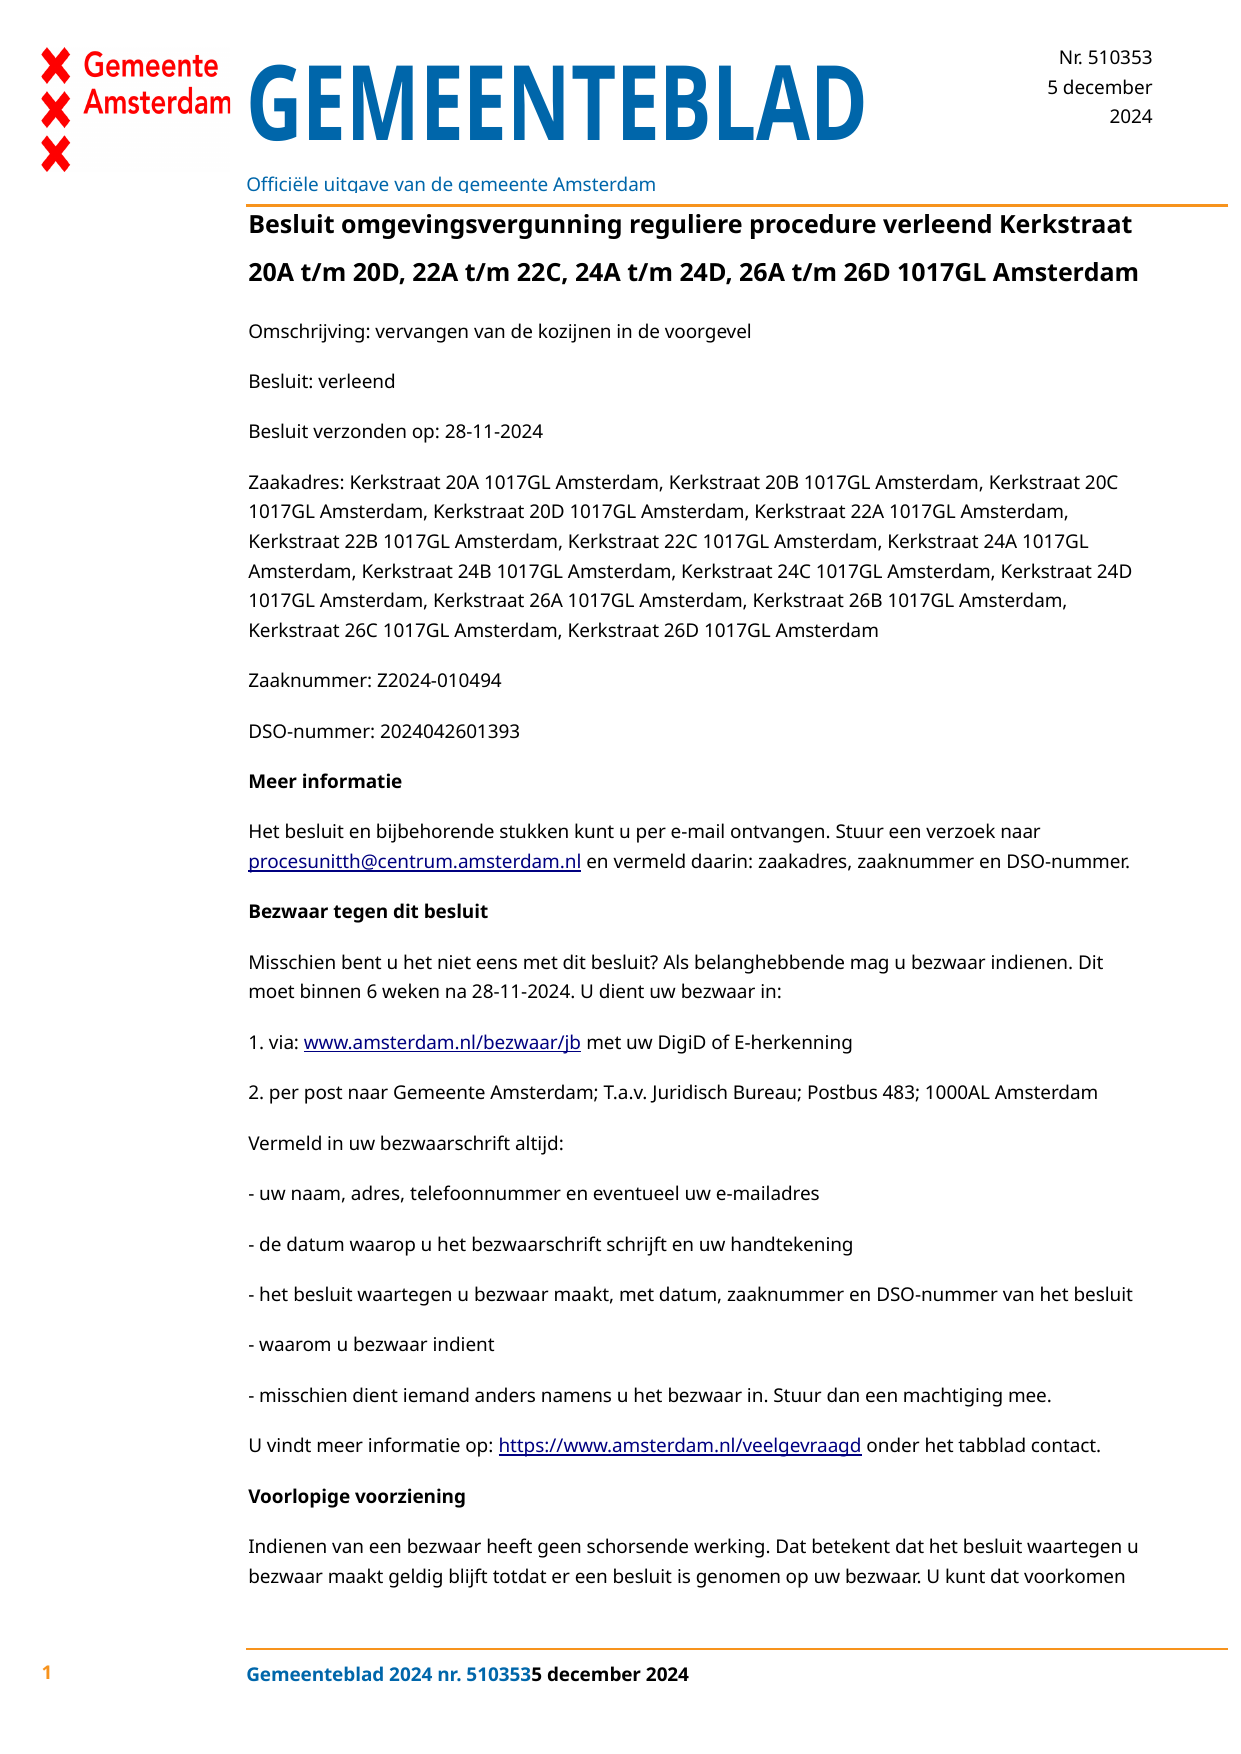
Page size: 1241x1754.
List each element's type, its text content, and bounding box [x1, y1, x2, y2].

text U vindt meer informatie op: https://www.amsterdam.nl/veelgevraagd onder het tabblad contact. [248, 1432, 1152, 1458]
text Indienen van een bezwaar heeft geen schorsende werking. Dat betekent dat het besluit waartegen u bezwaar maakt geldig blijft totdat er een besluit is genomen op uw bezwaar. U kunt dat voorkomen [248, 1533, 1152, 1589]
text DSO-nummer: 2024042601393 [248, 718, 1152, 744]
text 1. via: www.amsterdam.nl/bezwaar/jb met uw DigiD of E-herkenning [248, 1029, 1152, 1055]
text - misschien dient iemand anders namens u het bezwaar in. Stuur dan een machtiging mee. [248, 1382, 1152, 1408]
text Besluit verzonden op: 28-11-2024 [248, 419, 1152, 444]
text Zaakadres: Kerkstraat 20A 1017GL Amsterdam, Kerkstraat 20B 1017GL Amsterdam, Kerkstraat 20C 1017GL Amsterdam, Kerkstraat 20D 1017GL Amsterdam, Kerkstraat 22A 1017GL Amsterdam, Kerkstraat 22B 1017GL Amsterdam, Kerkstraat 22C 1017GL Amsterdam, Kerkstraat 24A 1017GL Amsterdam, Kerkstraat 24B 1017GL Amsterdam, Kerkstraat 24C 1017GL Amsterdam, Kerkstraat 24D 1017GL Amsterdam, Kerkstraat 26A 1017GL Amsterdam, Kerkstraat 26B 1017GL Amsterdam, Kerkstraat 26C 1017GL Amsterdam, Kerkstraat 26D 1017GL Amsterdam [248, 469, 1152, 643]
text Vermeld in uw bezwaarschrift altijd: [248, 1130, 1152, 1156]
text - het besluit waartegen u bezwaar maakt, met datum, zaaknummer en DSO-nummer van het besluit [248, 1281, 1152, 1307]
text Omschrijving: vervangen van de kozijnen in de voorgevel [248, 318, 1152, 344]
text - de datum waarop u het bezwaarschrift schrijft en uw handtekening [248, 1231, 1152, 1257]
text Het besluit en bijbehorende stukken kunt u per e-mail ontvangen. Stuur een verzoek naar procesunitth@centrum.amsterdam.nl en vermeld daarin: zaakadres, zaaknummer en DSO-nummer. [248, 819, 1152, 874]
text Voorlopige voorziening [248, 1483, 1152, 1509]
picture [41, 47, 231, 172]
text 2. per post naar Gemeente Amsterdam; T.a.v. Juridisch Bureau; Postbus 483; 1000AL Amsterdam [248, 1079, 1152, 1105]
text - uw naam, adres, telefoonnummer en eventueel uw e-mailadres [248, 1180, 1152, 1206]
text Besluit omgevingsvergunning reguliere procedure verleend Kerkstraat 20A t/m 20D, 22A t/m 22C, 24A t/m 24D, 26A t/m 26D 1017GL Amsterdam [248, 207, 1152, 288]
text Besluit: verleend [248, 368, 1152, 394]
text Zaaknummer: Z2024-010494 [248, 667, 1152, 693]
text Meer informatie [248, 768, 1152, 794]
text - waarom u bezwaar indient [248, 1332, 1152, 1357]
text Misschien bent u het niet eens met dit besluit? Als belanghebbende mag u bezwaar indienen. Dit moet binnen 6 weken na 28-11-2024. U dient uw bezwaar in: [248, 949, 1152, 1004]
text Bezwaar tegen dit besluit [248, 899, 1152, 924]
